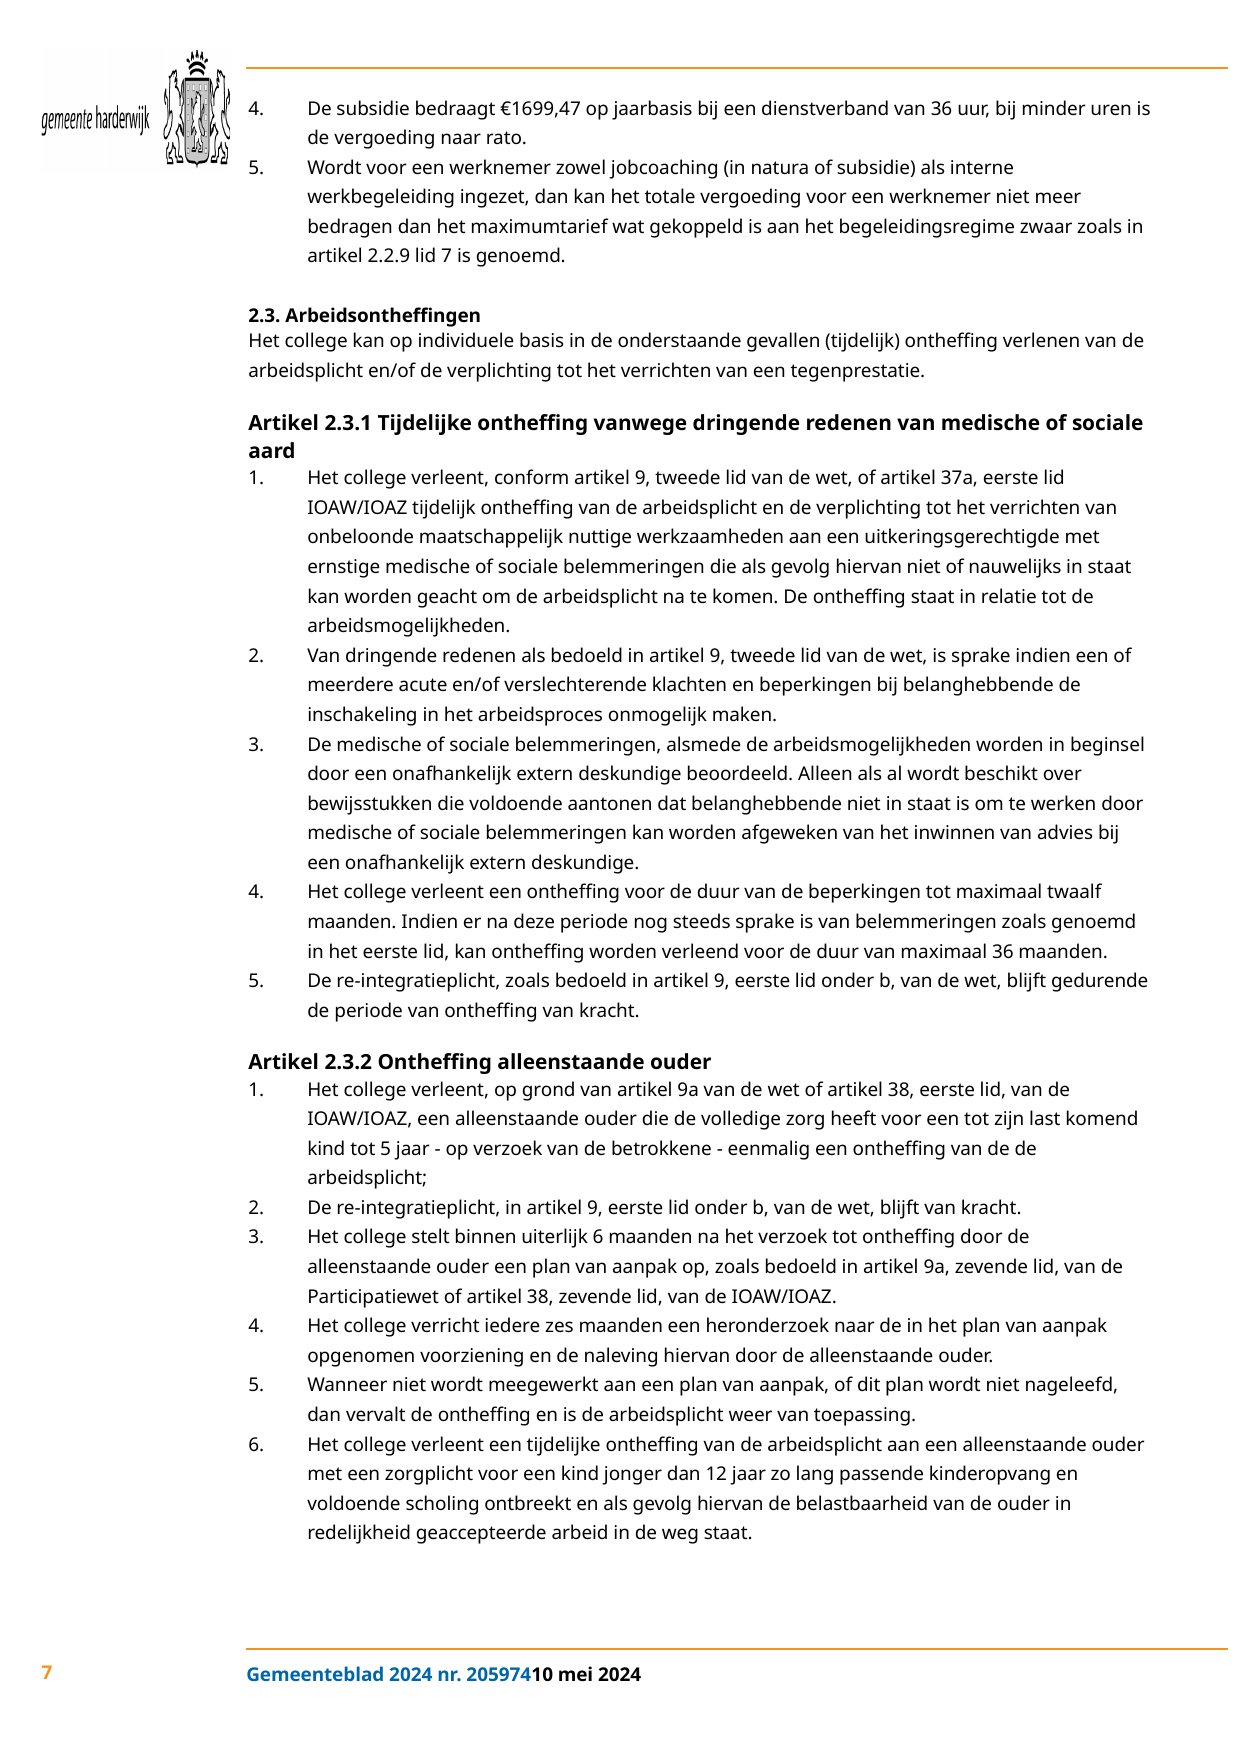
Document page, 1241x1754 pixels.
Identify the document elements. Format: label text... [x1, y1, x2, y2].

list De re-integratieplicht, in artikel 9, eerste lid onder b, van de wet, blijft van kracht. [248, 1194, 1152, 1220]
list Het college stelt binnen uiterlijk 6 maanden na het verzoek tot ontheffing door de alleenstaande ouder een plan van aanpak op, zoals bedoeld in artikel 9a, zevende lid, van de Participatiewet of artikel 38, zevende lid, van de IOAW/IOAZ. [248, 1224, 1152, 1309]
text 2.3. Arbeidsontheffingen [248, 302, 1152, 328]
list Wanneer niet wordt meegewerkt aan een plan van aanpak, of dit plan wordt niet nageleefd, dan vervalt de ontheffing en is de arbeidsplicht weer van toepassing. [248, 1372, 1152, 1427]
picture [41, 47, 231, 172]
list Het college verricht iedere zes maanden een heronderzoek naar de in het plan van aanpak opgenomen voorziening en de naleving hiervan door de alleenstaande ouder. [248, 1312, 1152, 1368]
list Het college verleent een ontheffing voor de duur van de beperkingen tot maximaal twaalf maanden. Indien er na deze periode nog steeds sprake is van belemmeringen zoals genoemd in het eerste lid, kan ontheffing worden verleend voor de duur van maximaal 36 maanden. [248, 879, 1152, 963]
text Artikel 2.3.2 Ontheffing alleenstaande ouder [248, 1047, 1152, 1076]
list Wordt voor een werknemer zowel jobcoaching (in natura of subsidie) als interne werkbegeleiding ingezet, dan kan het totale vergoeding voor een werknemer niet meer bedragen dan het maximumtarief wat gekoppeld is aan het begeleidingsregime zwaar zoals in artikel 2.2.9 lid 7 is genoemd. [248, 154, 1152, 268]
list De subsidie bedraagt €1699,47 op jaarbasis bij een dienstverband van 36 uur, bij minder uren is de vergoeding naar rato. [248, 95, 1152, 150]
list De medische of sociale belemmeringen, alsmede de arbeidsmogelijkheden worden in beginsel door een onafhankelijk extern deskundige beoordeeld. Alleen als al wordt beschikt over bewijsstukken die voldoende aantonen dat belanghebbende niet in staat is om te werken door medische of sociale belemmeringen kan worden afgeweken van het inwinnen van advies bij een onafhankelijk extern deskundige. [248, 731, 1152, 875]
list Van dringende redenen als bedoeld in artikel 9, tweede lid van de wet, is sprake indien een of meerdere acute en/of verslechterende klachten en beperkingen bij belanghebbende de inschakeling in het arbeidsproces onmogelijk maken. [248, 642, 1152, 727]
list Het college verleent, op grond van artikel 9a van de wet of artikel 38, eerste lid, van de IOAW/IOAZ, een alleenstaande ouder die de volledige zorg heeft voor een tot zijn last komend kind tot 5 jaar - op verzoek van de betrokkene - eenmalig een ontheffing van de de arbeidsplicht; [248, 1076, 1152, 1190]
list Het college verleent, conform artikel 9, tweede lid van de wet, of artikel 37a, eerste lid IOAW/IOAZ tijdelijk ontheffing van de arbeidsplicht en de verplichting tot het verrichten van onbeloonde maatschappelijk nuttige werkzaamheden aan een uitkeringsgerechtigde met ernstige medische of sociale belemmeringen die als gevolg hiervan niet of nauwelijks in staat kan worden geacht om de arbeidsplicht na te komen. De ontheffing staat in relatie tot de arbeidsmogelijkheden. [248, 464, 1152, 638]
list Het college verleent een tijdelijke ontheffing van de arbeidsplicht aan een alleenstaande ouder met een zorgplicht voor een kind jonger dan 12 jaar zo lang passende kinderopvang en voldoende scholing ontbreekt en als gevolg hiervan de belastbaarheid van de ouder in redelijkheid geaccepteerde arbeid in de weg staat. [248, 1431, 1152, 1545]
text Het college kan op individuele basis in de onderstaande gevallen (tijdelijk) ontheffing verlenen van de arbeidsplicht en/of de verplichting tot het verrichten van een tegenprestatie. [248, 328, 1152, 383]
text Artikel 2.3.1 Tijdelijke ontheffing vanwege dringende redenen van medische of sociale aard [248, 408, 1152, 464]
list De re-integratieplicht, zoals bedoeld in artikel 9, eerste lid onder b, van de wet, blijft gedurende de periode van ontheffing van kracht. [248, 967, 1152, 1023]
